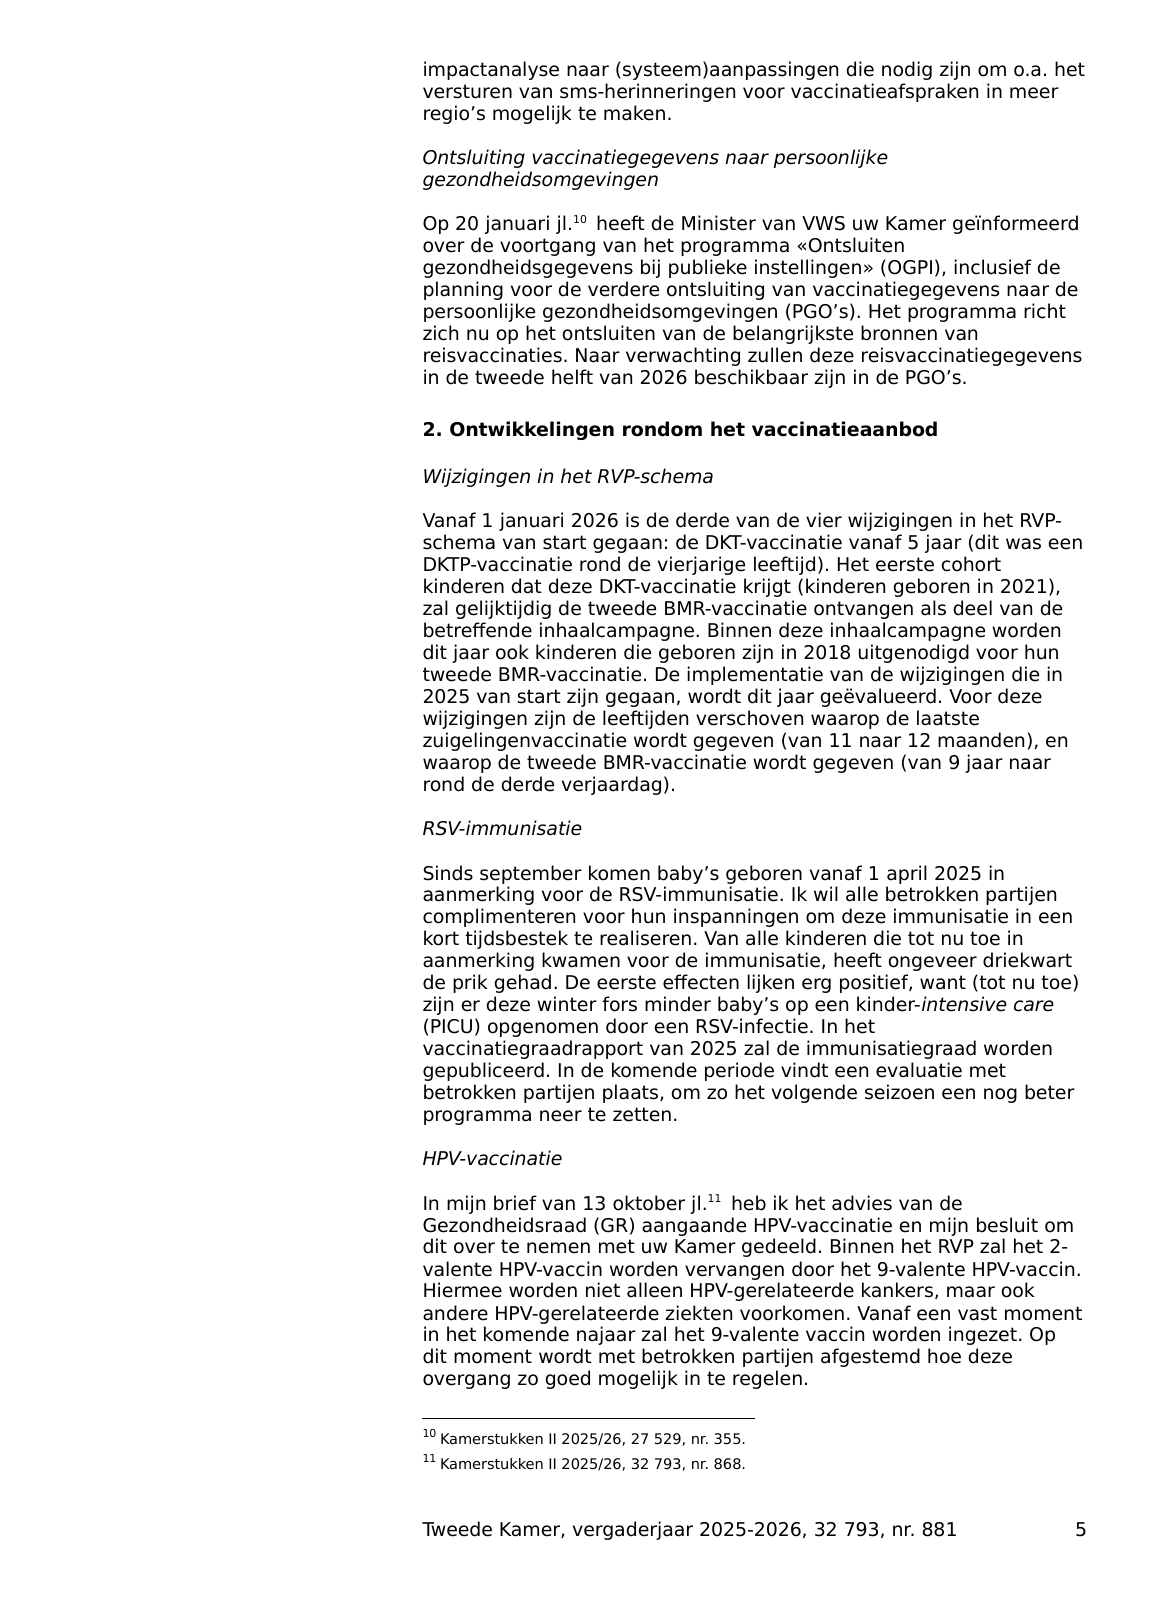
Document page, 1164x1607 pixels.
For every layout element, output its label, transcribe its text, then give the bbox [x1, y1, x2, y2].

subtitle RSV-immunisatie [422, 818, 1087, 840]
text Kamerstukken II 2025/26, 27 529, nr. 355. [422, 1427, 1087, 1449]
subtitle HPV-vaccinatie [422, 1148, 1087, 1170]
text In mijn brief van 13 oktober jl. heb ik het advies van de Gezondheidsraad (GR) aangaande HPV-vaccinatie en mijn besluit om dit over te nemen met uw Kamer gedeeld. Binnen het RVP zal het 2-valente HPV-vaccin worden vervangen door het 9-valente HPV-vaccin. Hiermee worden niet alleen HPV-gerelateerde kankers, maar ook andere HPV-gerelateerde ziekten voorkomen. Vanaf een vast moment in het komende najaar zal het 9-valente vaccin worden ingezet. Op dit moment wordt met betrokken partijen afgestemd hoe deze overgang zo goed mogelijk in te regelen. [422, 1192, 1087, 1390]
text Vanaf 1 januari 2026 is de derde van de vier wijzigingen in het RVP-schema van start gegaan: de DKT-vaccinatie vanaf 5 jaar (dit was een DKTP-vaccinatie rond de vierjarige leeftijd). Het eerste cohort kinderen dat deze DKT-vaccinatie krijgt (kinderen geboren in 2021), zal gelijktijdig de tweede BMR-vaccinatie ontvangen als deel van de betreffende inhaalcampagne. Binnen deze inhaalcampagne worden dit jaar ook kinderen die geboren zijn in 2018 uitgenodigd voor hun tweede BMR-vaccinatie. De implementatie van de wijzigingen die in 2025 van start zijn gegaan, wordt dit jaar geëvalueerd. Voor deze wijzigingen zijn de leeftijden verschoven waarop de laatste zuigelingenvaccinatie wordt gegeven (van 11 naar 12 maanden), en waarop de tweede BMR-vaccinatie wordt gegeven (van 9 jaar naar rond de derde verjaardag). [422, 510, 1087, 796]
text Sinds september komen baby’s geboren vanaf 1 april 2025 in aanmerking voor de RSV-immunisatie. Ik wil alle betrokken partijen complimenteren voor hun inspanningen om deze immunisatie in een kort tijdsbestek te realiseren. Van alle kinderen die tot nu toe in aanmerking kwamen voor de immunisatie, heeft ongeveer driekwart de prik gehad. De eerste effecten lijken erg positief, want (tot nu toe) zijn er deze winter fors minder baby’s op een kinder-intensive care (PICU) opgenomen door een RSV-infectie. In het vaccinatiegraadrapport van 2025 zal de immunisatiegraad worden gepubliceerd. In de komende periode vindt een evaluatie met betrokken partijen plaats, om zo het volgende seizoen een nog beter programma neer te zetten. [422, 862, 1087, 1126]
text Kamerstukken II 2025/26, 32 793, nr. 868. [422, 1452, 1087, 1474]
text Op 20 januari jl. heeft de Minister van VWS uw Kamer geïnformeerd over de voortgang van het programma «Ontsluiten gezondheidsgegevens bij publieke instellingen» (OGPI), inclusief de planning voor de verdere ontsluiting van vaccinatiegegevens naar de persoonlijke gezondheidsomgevingen (PGO’s). Het programma richt zich nu op het ontsluiten van de belangrijkste bronnen van reisvaccinaties. Naar verwachting zullen deze reisvaccinatiegegevens in de tweede helft van 2026 beschikbaar zijn in de PGO’s. [422, 213, 1087, 389]
subtitle Ontsluiting vaccinatiegegevens naar persoonlijke gezondheidsomgevingen [422, 147, 1087, 191]
text impactanalyse naar (systeem)aanpassingen die nodig zijn om o.a. het versturen van sms-herinneringen voor vaccinatieafspraken in meer regio’s mogelijk te maken. [422, 59, 1087, 125]
subtitle Wijzigingen in het RVP-schema [422, 466, 1087, 488]
subtitle 2. Ontwikkelingen rondom het vaccinatieaanbod [422, 419, 1087, 441]
